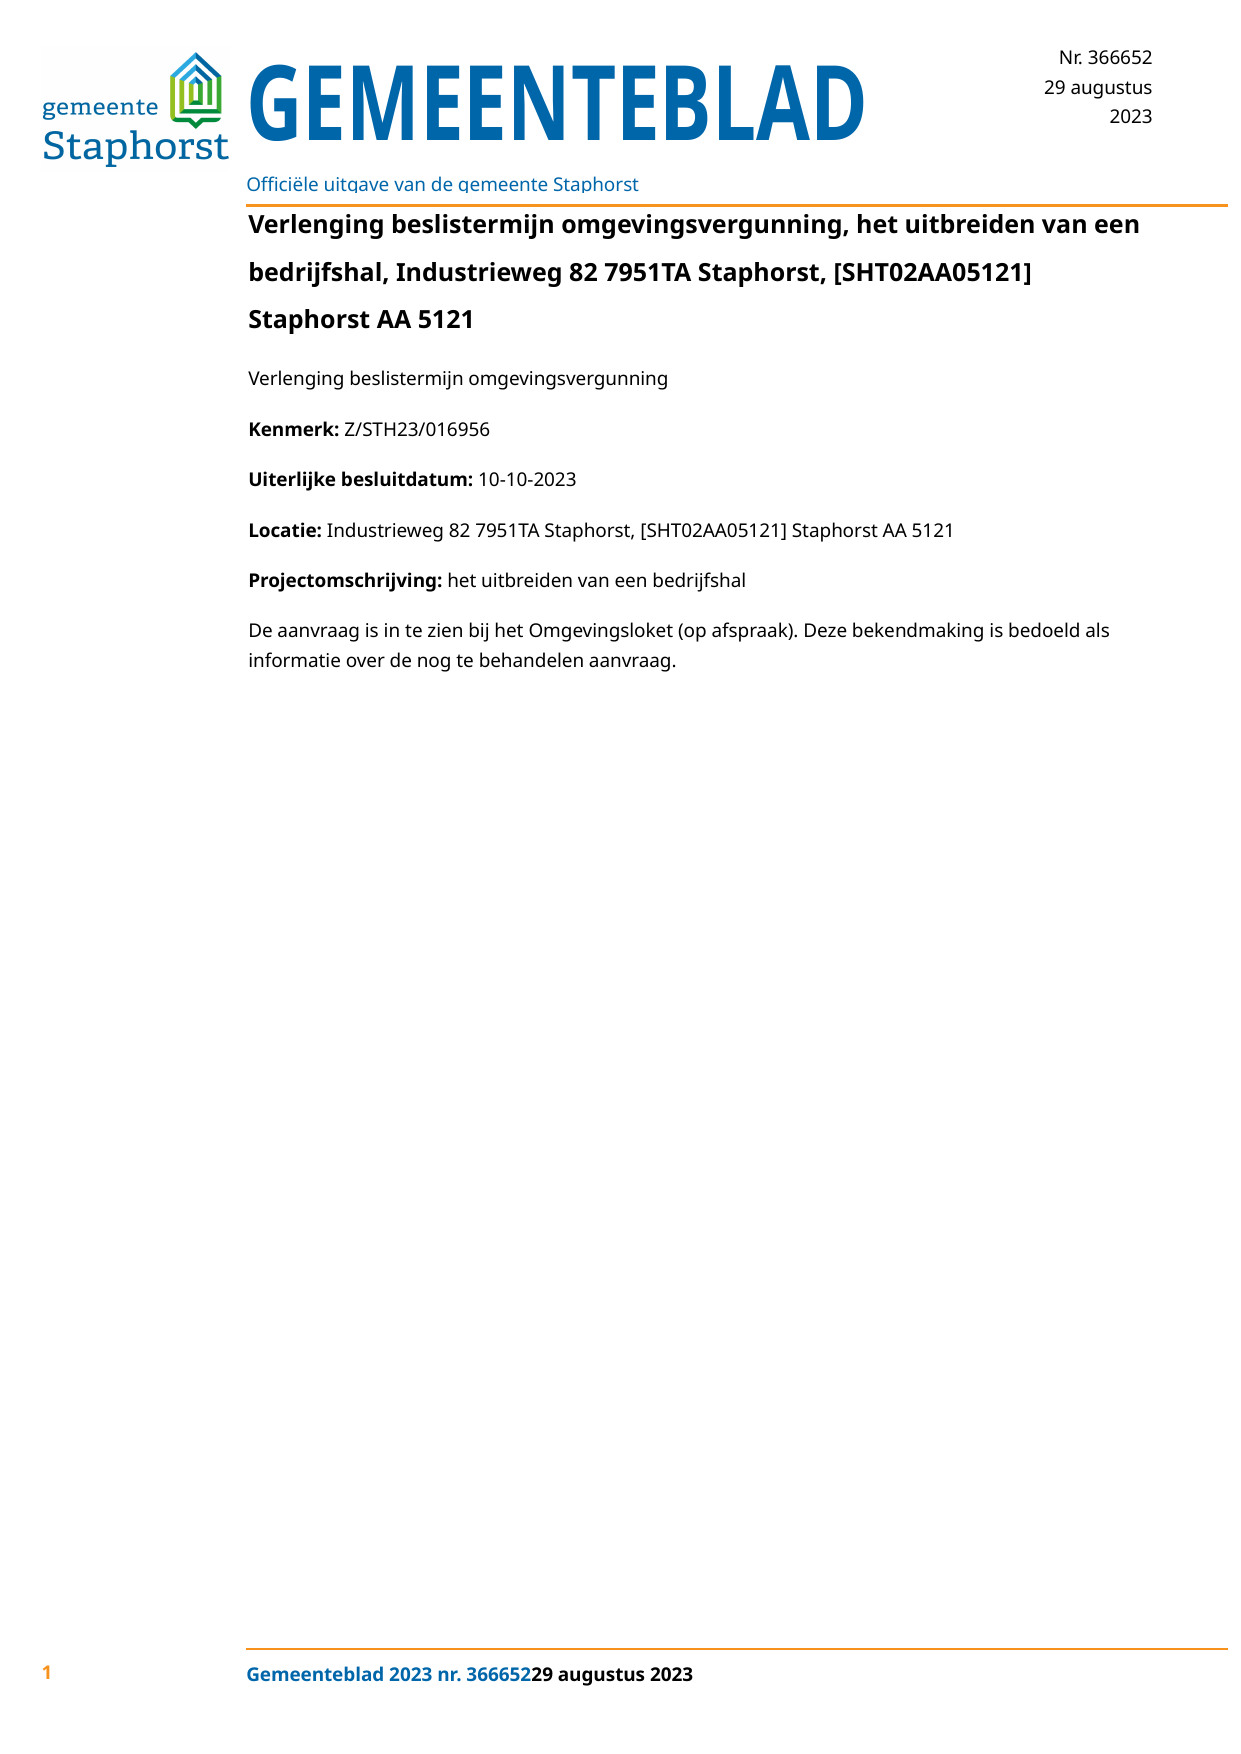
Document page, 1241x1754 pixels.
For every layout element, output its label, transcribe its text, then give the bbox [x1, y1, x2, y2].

text Kenmerk: Z/STH23/016956 [248, 416, 1152, 442]
text Verlenging beslistermijn omgevingsvergunning, het uitbreiden van een bedrijfshal, Industrieweg 82 7951TA Staphorst, [SHT02AA05121] Staphorst AA 5121 [248, 207, 1152, 336]
picture [41, 47, 231, 172]
text De aanvraag is in te zien bij het Omgevingsloket (op afspraak). Deze bekendmaking is bedoeld als informatie over de nog te behandelen aanvraag. [248, 618, 1152, 673]
text Locatie: Industrieweg 82 7951TA Staphorst, [SHT02AA05121] Staphorst AA 5121 [248, 517, 1152, 542]
text Verlenging beslistermijn omgevingsvergunning [248, 366, 1152, 391]
text Projectomschrijving: het uitbreiden van een bedrijfshal [248, 567, 1152, 593]
text Uiterlijke besluitdatum: 10-10-2023 [248, 466, 1152, 492]
